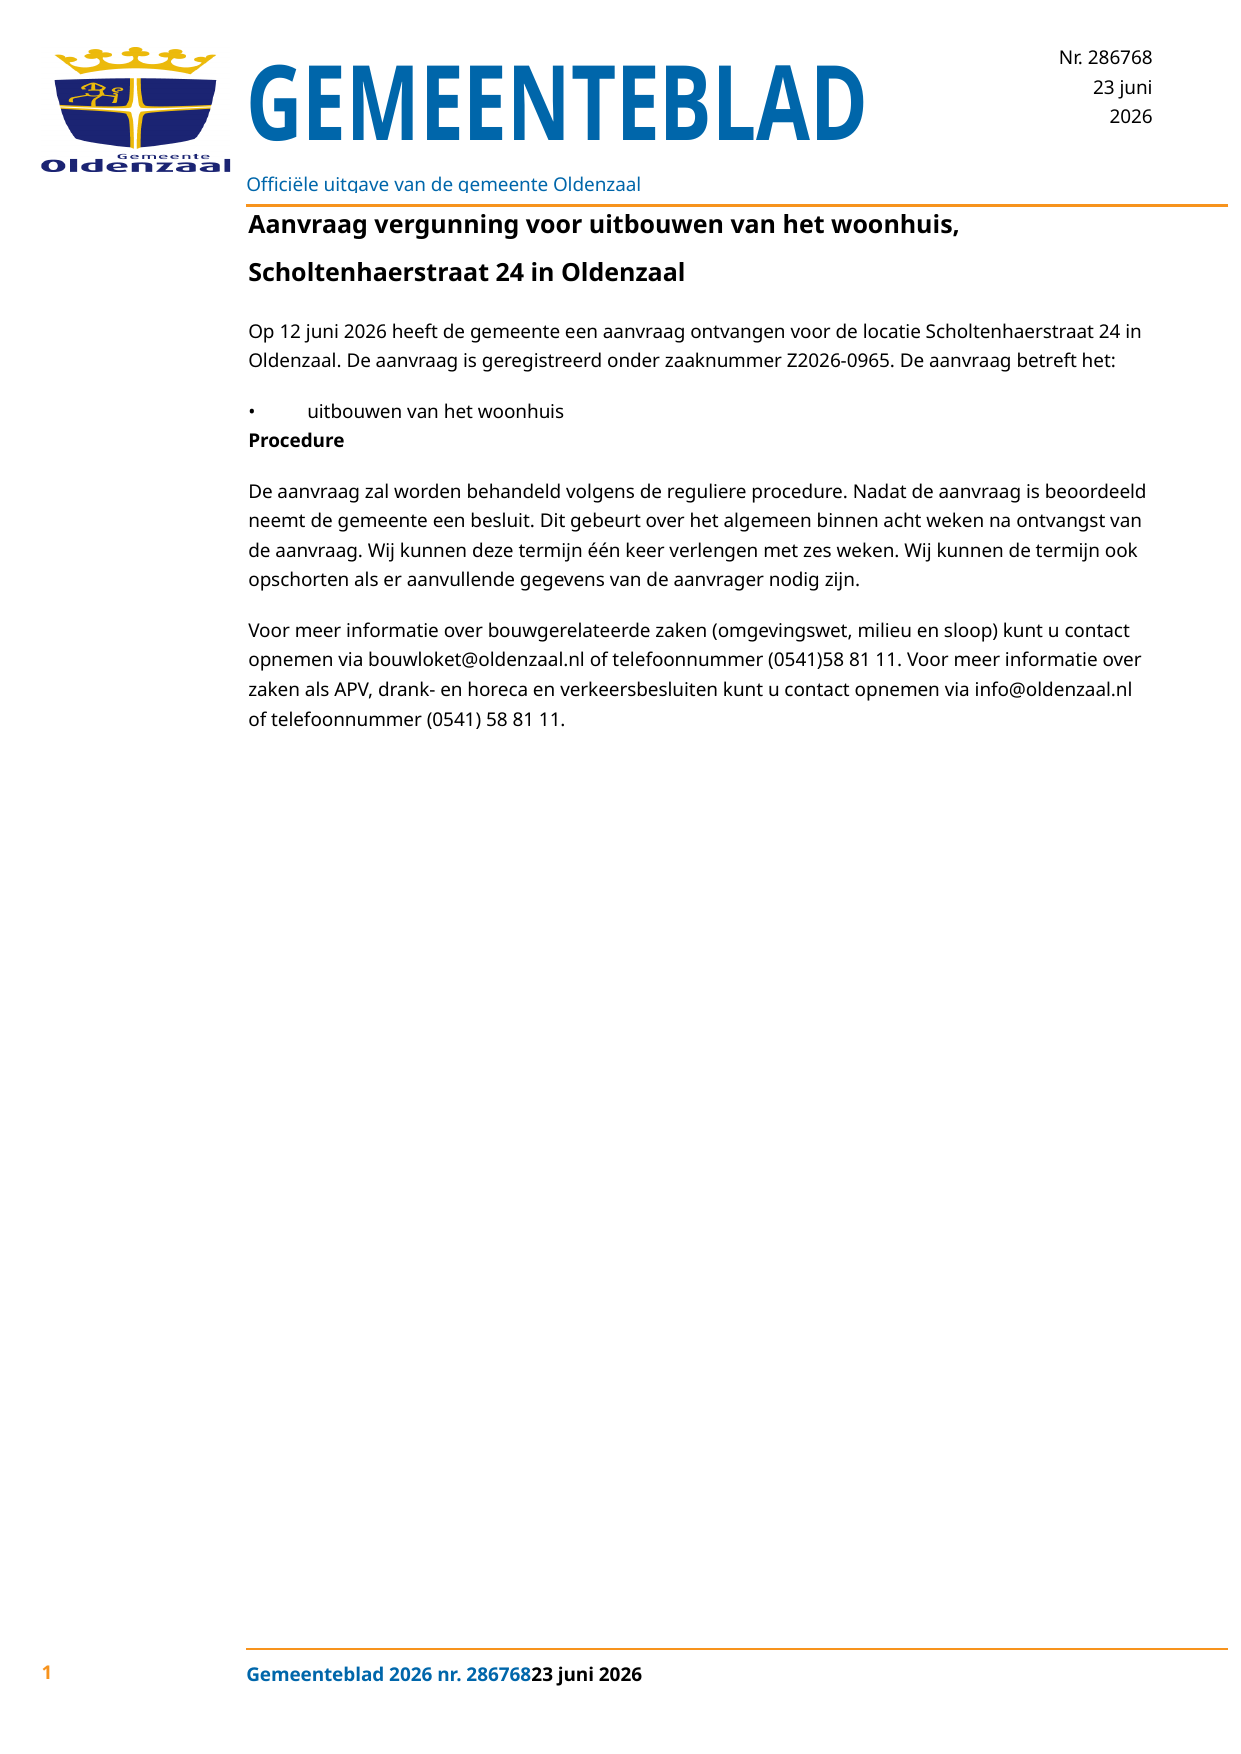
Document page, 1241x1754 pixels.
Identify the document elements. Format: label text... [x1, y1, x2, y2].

text Voor meer informatie over bouwgerelateerde zaken (omgevingswet, milieu en sloop) kunt u contact opnemen via bouwloket@oldenzaal.nl of telefoonnummer (0541)58 81 11. Voor meer informatie over zaken als APV, drank- en horeca en verkeersbesluiten kunt u contact opnemen via info@oldenzaal.nl of telefoonnummer (0541) 58 81 11. [248, 617, 1152, 732]
picture [41, 47, 231, 172]
text Procedure [248, 427, 1152, 453]
text De aanvraag zal worden behandeld volgens de reguliere procedure. Nadat de aanvraag is beoordeeld neemt de gemeente een besluit. Dit gebeurt over het algemeen binnen acht weken na ontvangst van de aanvraag. Wij kunnen deze termijn één keer verlengen met zes weken. Wij kunnen de termijn ook opschorten als er aanvullende gegevens van de aanvrager nodig zijn. [248, 478, 1152, 592]
text Aanvraag vergunning voor uitbouwen van het woonhuis, Scholtenhaerstraat 24 in Oldenzaal [248, 207, 1152, 288]
text Op 12 juni 2026 heeft de gemeente een aanvraag ontvangen voor de locatie Scholtenhaerstraat 24 in Oldenzaal. De aanvraag is geregistreerd onder zaaknummer Z2026-0965. De aanvraag betreft het: [248, 318, 1152, 373]
list uitbouwen van het woonhuis [248, 398, 1152, 424]
